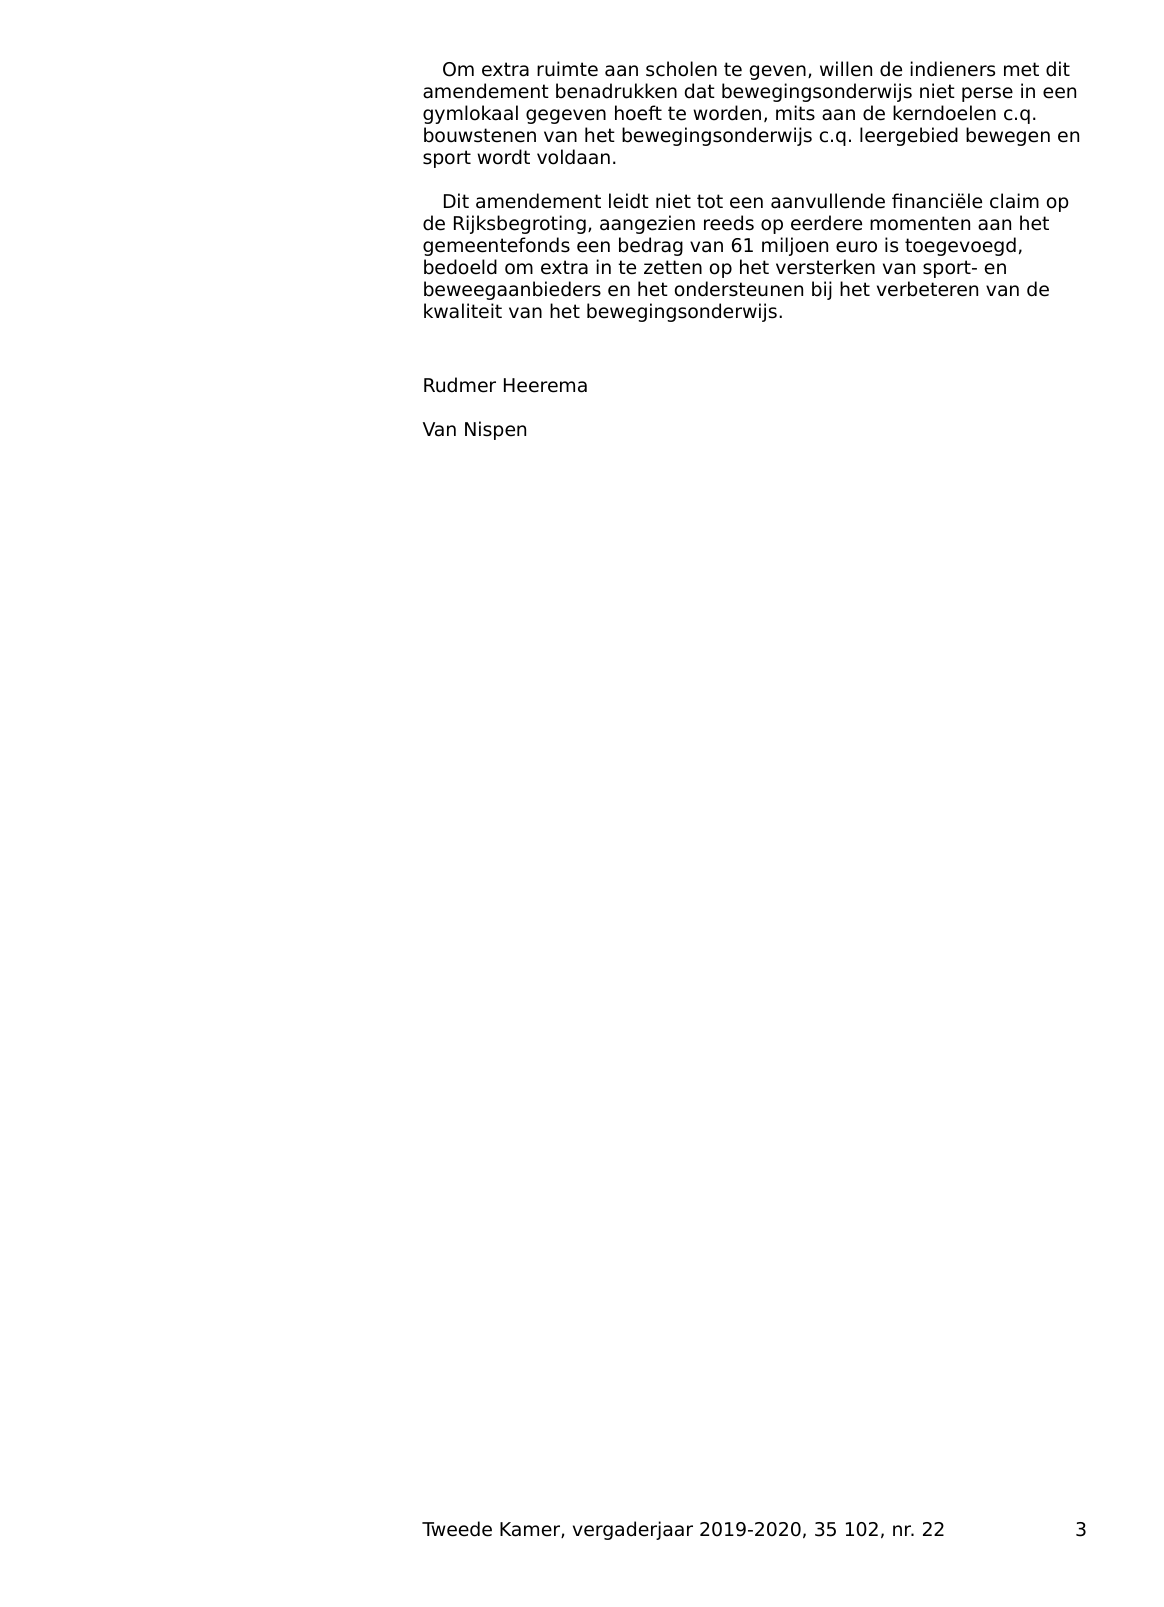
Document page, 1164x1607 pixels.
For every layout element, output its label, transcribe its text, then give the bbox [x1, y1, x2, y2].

text Dit amendement leidt niet tot een aanvullende financiële claim op de Rijksbegroting, aangezien reeds op eerdere momenten aan het gemeentefonds een bedrag van 61 miljoen euro is toegevoegd, bedoeld om extra in te zetten op het versterken van sport- en beweegaanbieders en het ondersteunen bij het verbeteren van de kwaliteit van het bewegingsonderwijs. [422, 191, 1087, 323]
text Rudmer Heerema Van Nispen [422, 353, 1087, 441]
text Om extra ruimte aan scholen te geven, willen de indieners met dit amendement benadrukken dat bewegingsonderwijs niet perse in een gymlokaal gegeven hoeft te worden, mits aan de kerndoelen c.q. bouwstenen van het bewegingsonderwijs c.q. leergebied bewegen en sport wordt voldaan. [422, 59, 1087, 169]
